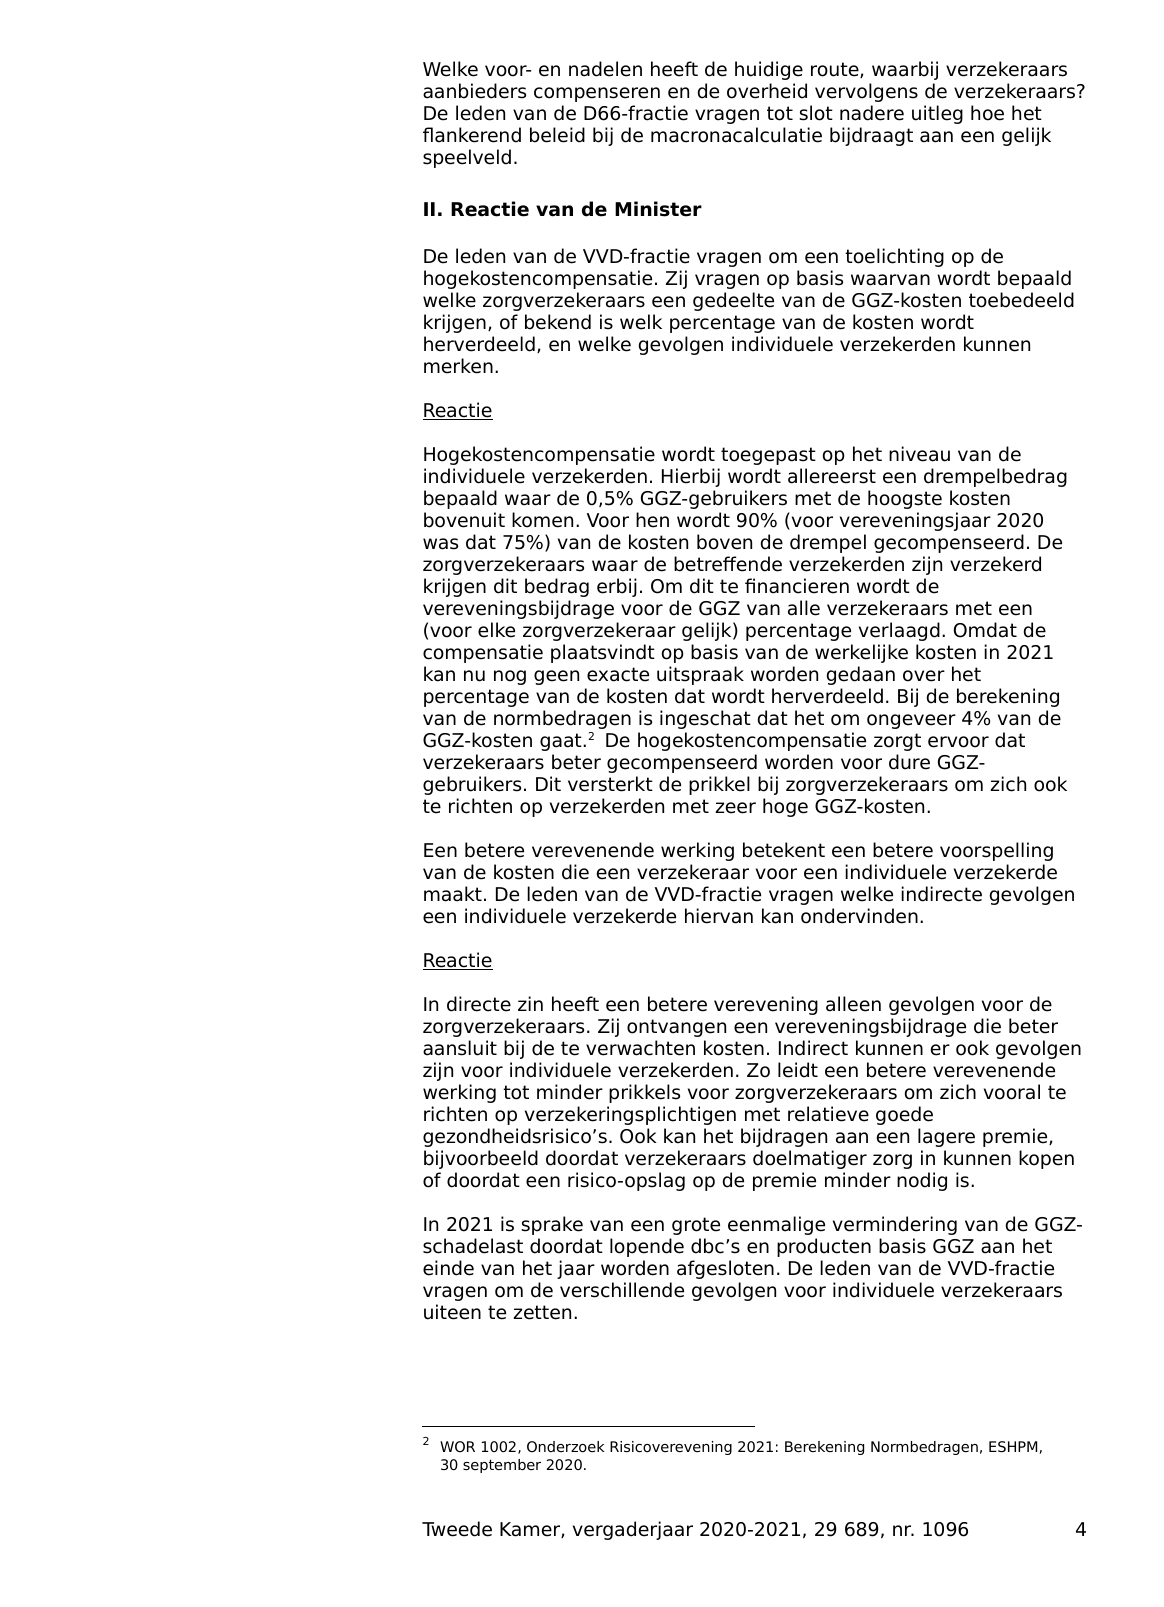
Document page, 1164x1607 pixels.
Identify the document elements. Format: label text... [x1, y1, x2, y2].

text De leden van de VVD-fractie vragen om een toelichting op de hogekostencompensatie. Zij vragen op basis waarvan wordt bepaald welke zorgverzekeraars een gedeelte van de GGZ-kosten toebedeeld krijgen, of bekend is welk percentage van de kosten wordt herverdeeld, en welke gevolgen individuele verzekerden kunnen merken. [422, 246, 1087, 378]
subtitle II. Reactie van de Minister [422, 199, 1087, 221]
text In 2021 is sprake van een grote eenmalige vermindering van de GGZ-schadelast doordat lopende dbc’s en producten basis GGZ aan het einde van het jaar worden afgesloten. De leden van de VVD-fractie vragen om de verschillende gevolgen voor individuele verzekeraars uiteen te zetten. [422, 1214, 1087, 1324]
subtitle Reactie [422, 950, 1087, 972]
text WOR 1002, Onderzoek Risicoverevening 2021: Berekening Normbedragen, ESHPM, 30 september 2020. [422, 1435, 1087, 1474]
text Hogekostencompensatie wordt toegepast op het niveau van de individuele verzekerden. Hierbij wordt allereerst een drempelbedrag bepaald waar de 0,5% GGZ-gebruikers met de hoogste kosten bovenuit komen. Voor hen wordt 90% (voor vereveningsjaar 2020 was dat 75%) van de kosten boven de drempel gecompenseerd. De zorgverzekeraars waar de betreffende verzekerden zijn verzekerd krijgen dit bedrag erbij. Om dit te financieren wordt de vereveningsbijdrage voor de GGZ van alle verzekeraars met een (voor elke zorgverzekeraar gelijk) percentage verlaagd. Omdat de compensatie plaatsvindt op basis van de werkelijke kosten in 2021 kan nu nog geen exacte uitspraak worden gedaan over het percentage van de kosten dat wordt herverdeeld. Bij de berekening van de normbedragen is ingeschat dat het om ongeveer 4% van de GGZ-kosten gaat. De hogekostencompensatie zorgt ervoor dat verzekeraars beter gecompenseerd worden voor dure GGZ-gebruikers. Dit versterkt de prikkel bij zorgverzekeraars om zich ook te richten op verzekerden met zeer hoge GGZ-kosten. [422, 444, 1087, 818]
text Welke voor- en nadelen heeft de huidige route, waarbij verzekeraars aanbieders compenseren en de overheid vervolgens de verzekeraars? De leden van de D66-fractie vragen tot slot nadere uitleg hoe het flankerend beleid bij de macronacalculatie bijdraagt aan een gelijk speelveld. [422, 59, 1087, 169]
text In directe zin heeft een betere verevening alleen gevolgen voor de zorgverzekeraars. Zij ontvangen een vereveningsbijdrage die beter aansluit bij de te verwachten kosten. Indirect kunnen er ook gevolgen zijn voor individuele verzekerden. Zo leidt een betere verevenende werking tot minder prikkels voor zorgverzekeraars om zich vooral te richten op verzekeringsplichtigen met relatieve goede gezondheidsrisico’s. Ook kan het bijdragen aan een lagere premie, bijvoorbeeld doordat verzekeraars doelmatiger zorg in kunnen kopen of doordat een risico-opslag op de premie minder nodig is. [422, 994, 1087, 1192]
text Een betere verevenende werking betekent een betere voorspelling van de kosten die een verzekeraar voor een individuele verzekerde maakt. De leden van de VVD-fractie vragen welke indirecte gevolgen een individuele verzekerde hiervan kan ondervinden. [422, 840, 1087, 928]
subtitle Reactie [422, 400, 1087, 422]
